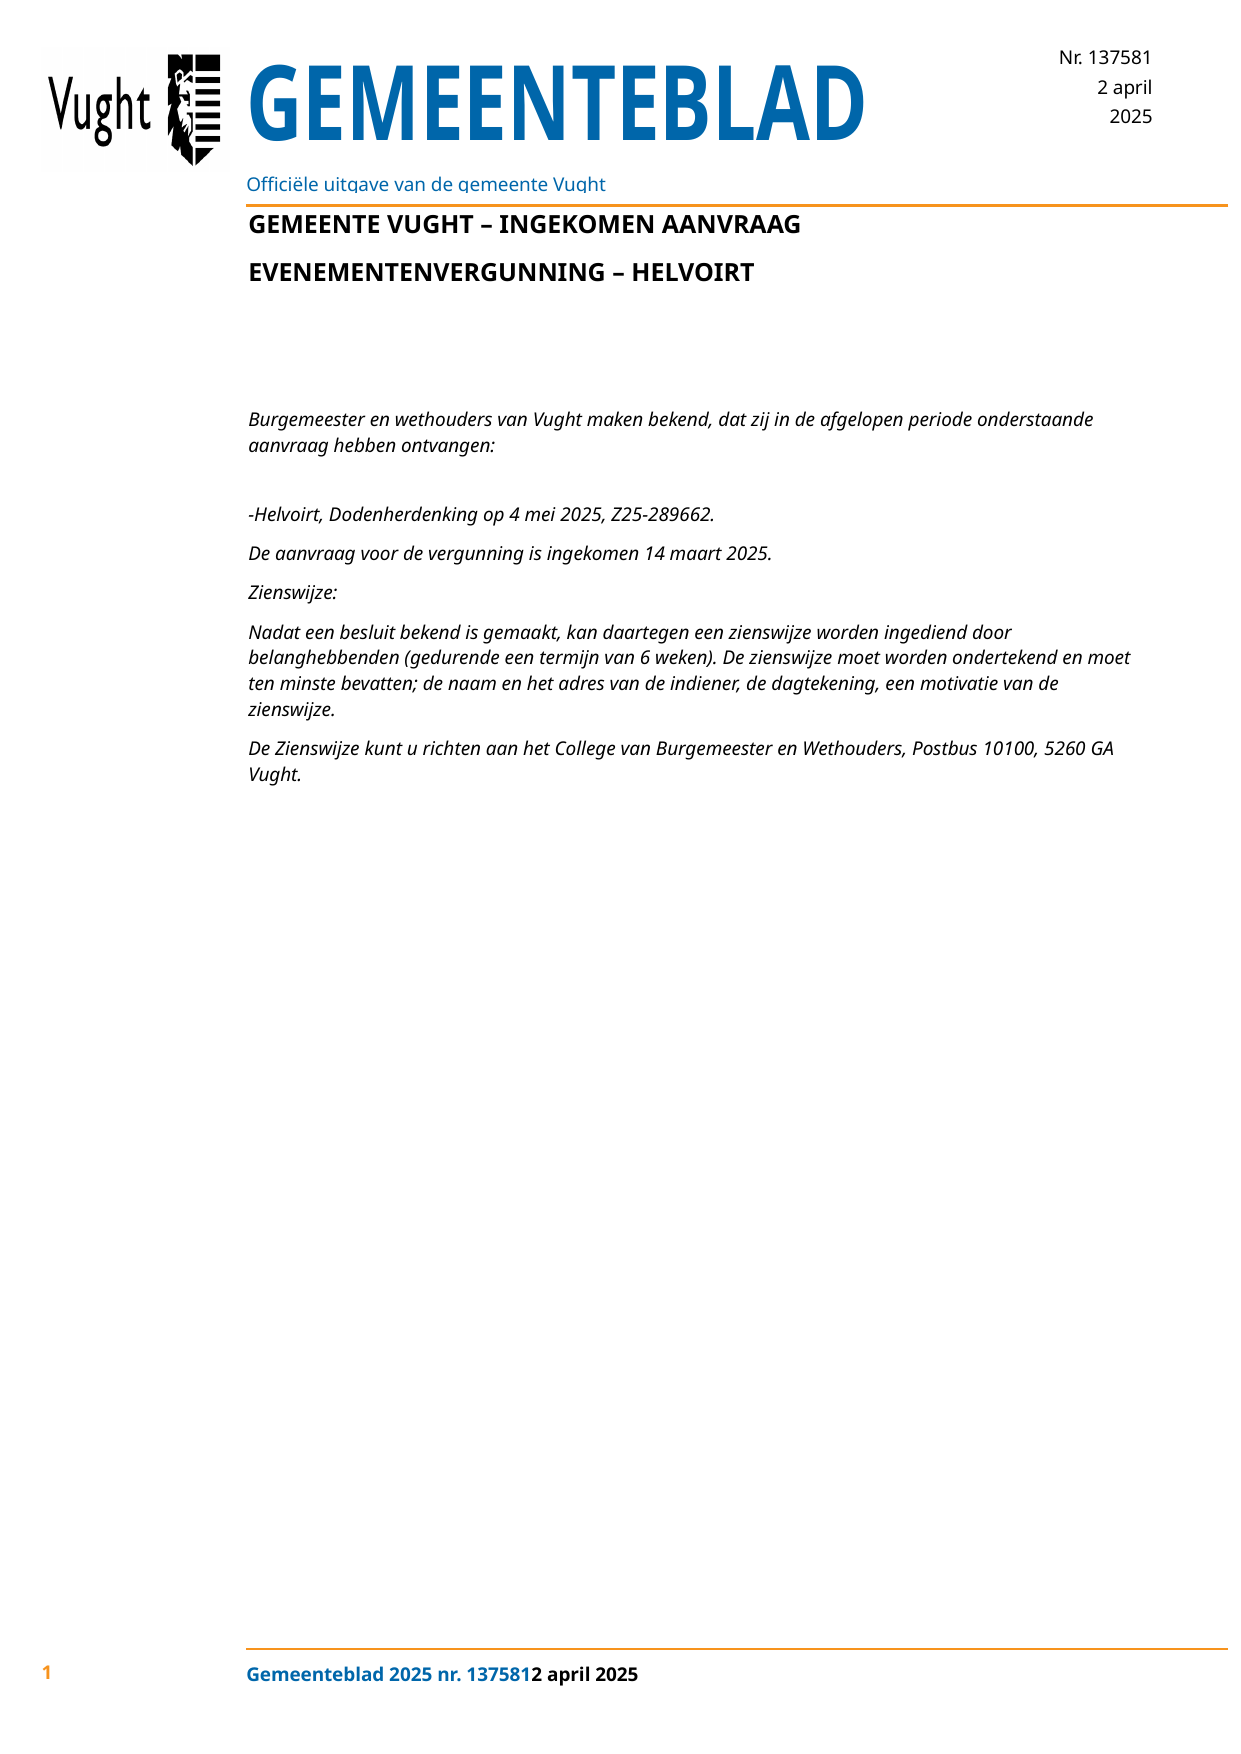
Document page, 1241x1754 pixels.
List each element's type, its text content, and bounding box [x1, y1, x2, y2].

text Nadat een besluit bekend is gemaakt, kan daartegen een zienswijze worden ingediend door belanghebbenden (gedurende een termijn van 6 weken). De zienswijze moet worden ondertekend en moet ten minste bevatten; de naam en het adres van de indiener, de dagtekening, een motivatie van de zienswijze. [248, 619, 1152, 722]
text GEMEENTE VUGHT – INGEKOMEN AANVRAAG EVENEMENTENVERGUNNING – HELVOIRT [248, 207, 1152, 288]
text De aanvraag voor de vergunning is ingekomen 14 maart 2025. [248, 540, 1152, 566]
text Zienswijze: [248, 579, 1152, 605]
text De Zienswijze kunt u richten aan het College van Burgemeester en Wethouders, Postbus 10100, 5260 GA Vught. [248, 735, 1152, 787]
text -Helvoirt, Dodenherdenking op 4 mei 2025, Z25-289662. [248, 501, 1152, 527]
text Burgemeester en wethouders van Vught maken bekend, dat zij in de afgelopen periode onderstaande aanvraag hebben ontvangen: [248, 406, 1152, 458]
picture [41, 47, 231, 172]
